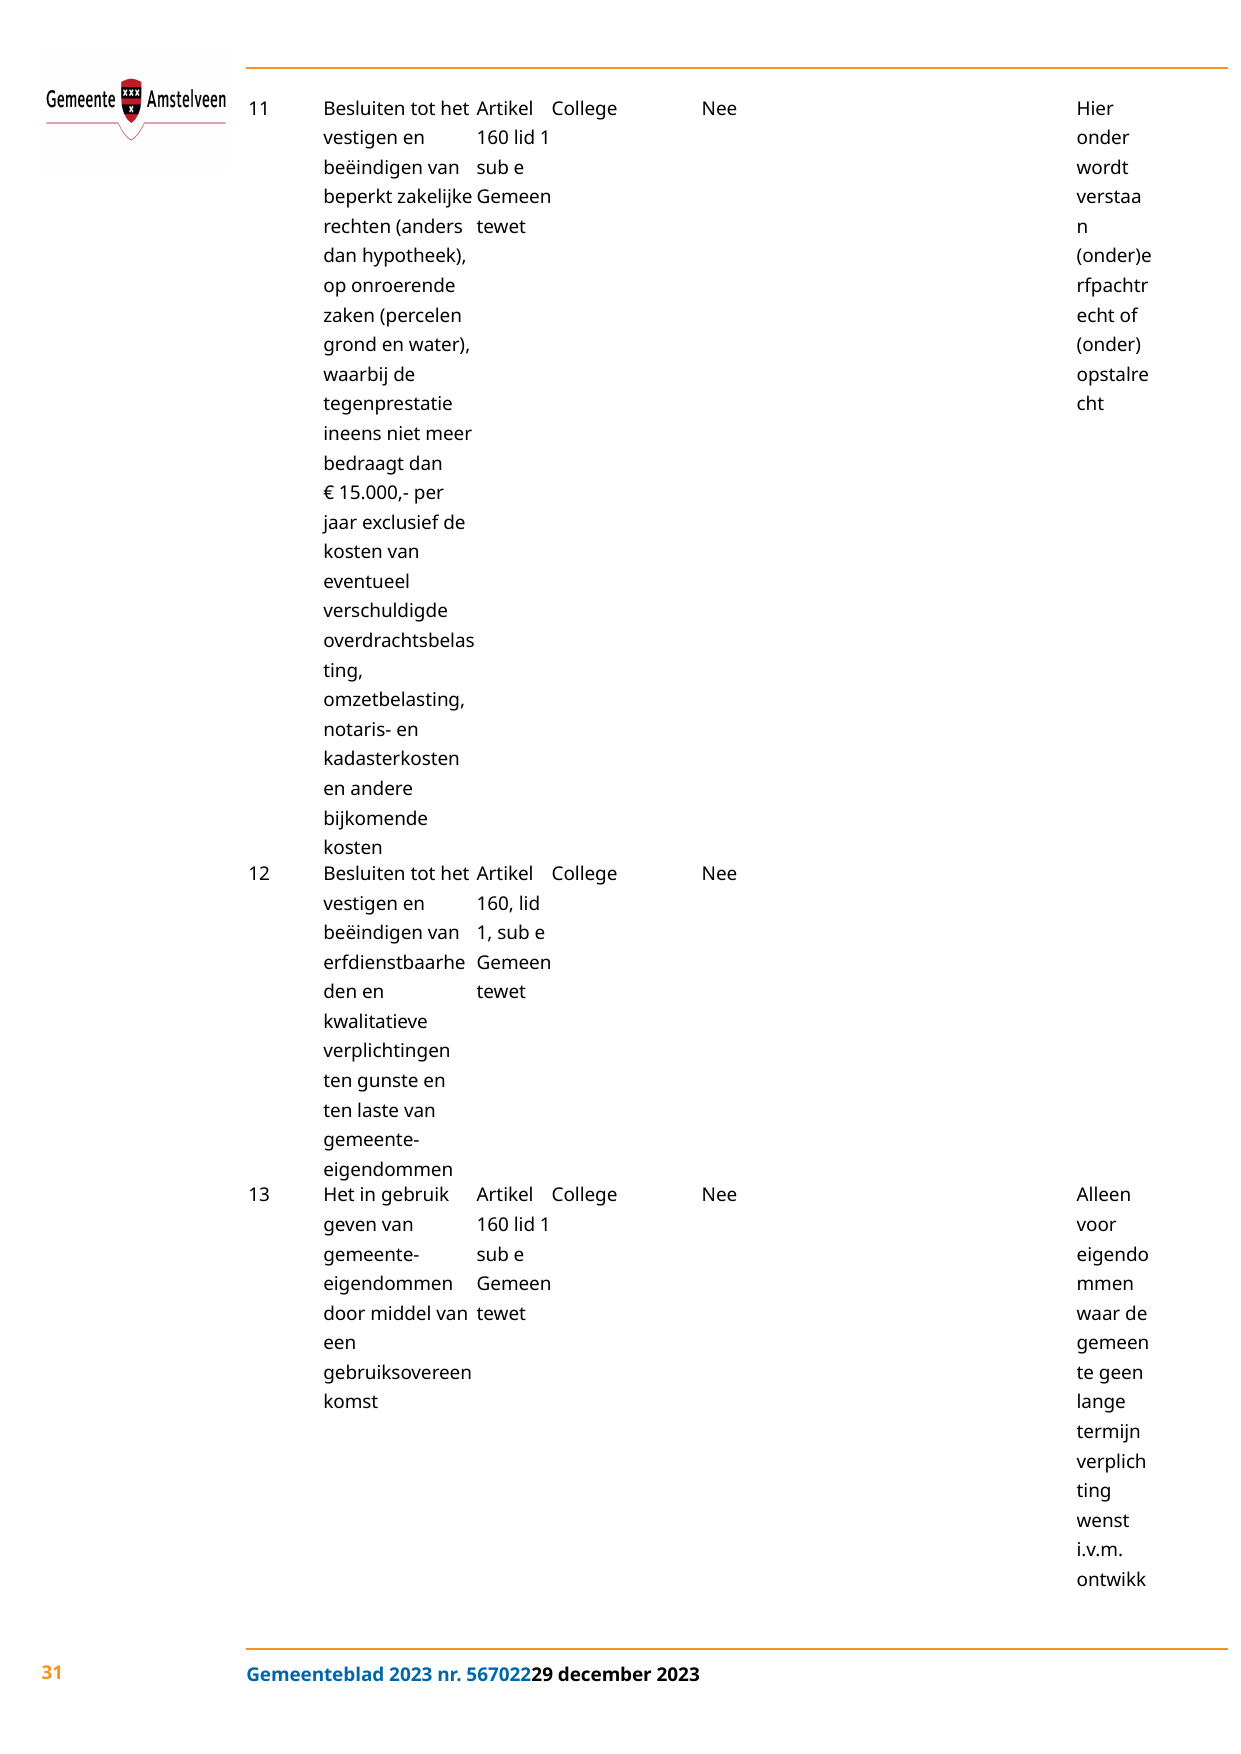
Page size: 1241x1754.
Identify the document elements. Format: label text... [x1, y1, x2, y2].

table_cell [1076, 860, 1152, 1182]
table_cell Besluiten tot het vestigen en beëindigen van erfdienstbaarheden en kwalitatieve verplichtingen ten gunste en ten laste van gemeente-eigendommen [323, 860, 476, 1182]
table_cell Nee [701, 1182, 851, 1592]
table_cell Hier onder wordt verstaan (onder)erfpachtrecht of (onder)opstalrecht [1076, 95, 1152, 860]
table_cell College [551, 95, 701, 860]
table_cell Alleen voor eigendommen waar de gemeente geen lange termijn verplichting wenst i.v.m. ontwikk [1076, 1182, 1152, 1592]
table_cell 12 [248, 860, 323, 1182]
table_cell Besluiten tot het vestigen en beëindigen van beperkt zakelijke rechten (anders dan hypotheek), op onroerende zaken (percelen grond en water), waarbij de tegenprestatie ineens niet meer bedraagt dan € 15.000,- per jaar exclusief de kosten van eventueel verschuldigde overdrachtsbelasting, omzetbelasting, notaris- en kadasterkosten en andere bijkomende kosten [323, 95, 476, 860]
table_cell Het in gebruik geven van gemeente-eigendommen door middel van een gebruiksovereenkomst [323, 1182, 476, 1592]
picture [41, 47, 231, 172]
table_cell [851, 95, 1076, 860]
table_cell [851, 1182, 1076, 1592]
table_cell 13 [248, 1182, 323, 1592]
table_cell 11 [248, 95, 323, 860]
table_cell Artikel 160 lid 1 sub e Gemeentewet [476, 95, 551, 860]
table_cell Artikel 160 lid 1 sub e Gemeentewet [476, 1182, 551, 1592]
table_cell [851, 860, 1076, 1182]
table_cell College [551, 1182, 701, 1592]
table_cell Artikel 160, lid 1, sub e Gemeentewet [476, 860, 551, 1182]
table_cell College [551, 860, 701, 1182]
table_cell Nee [701, 95, 851, 860]
table_cell Nee [701, 860, 851, 1182]
